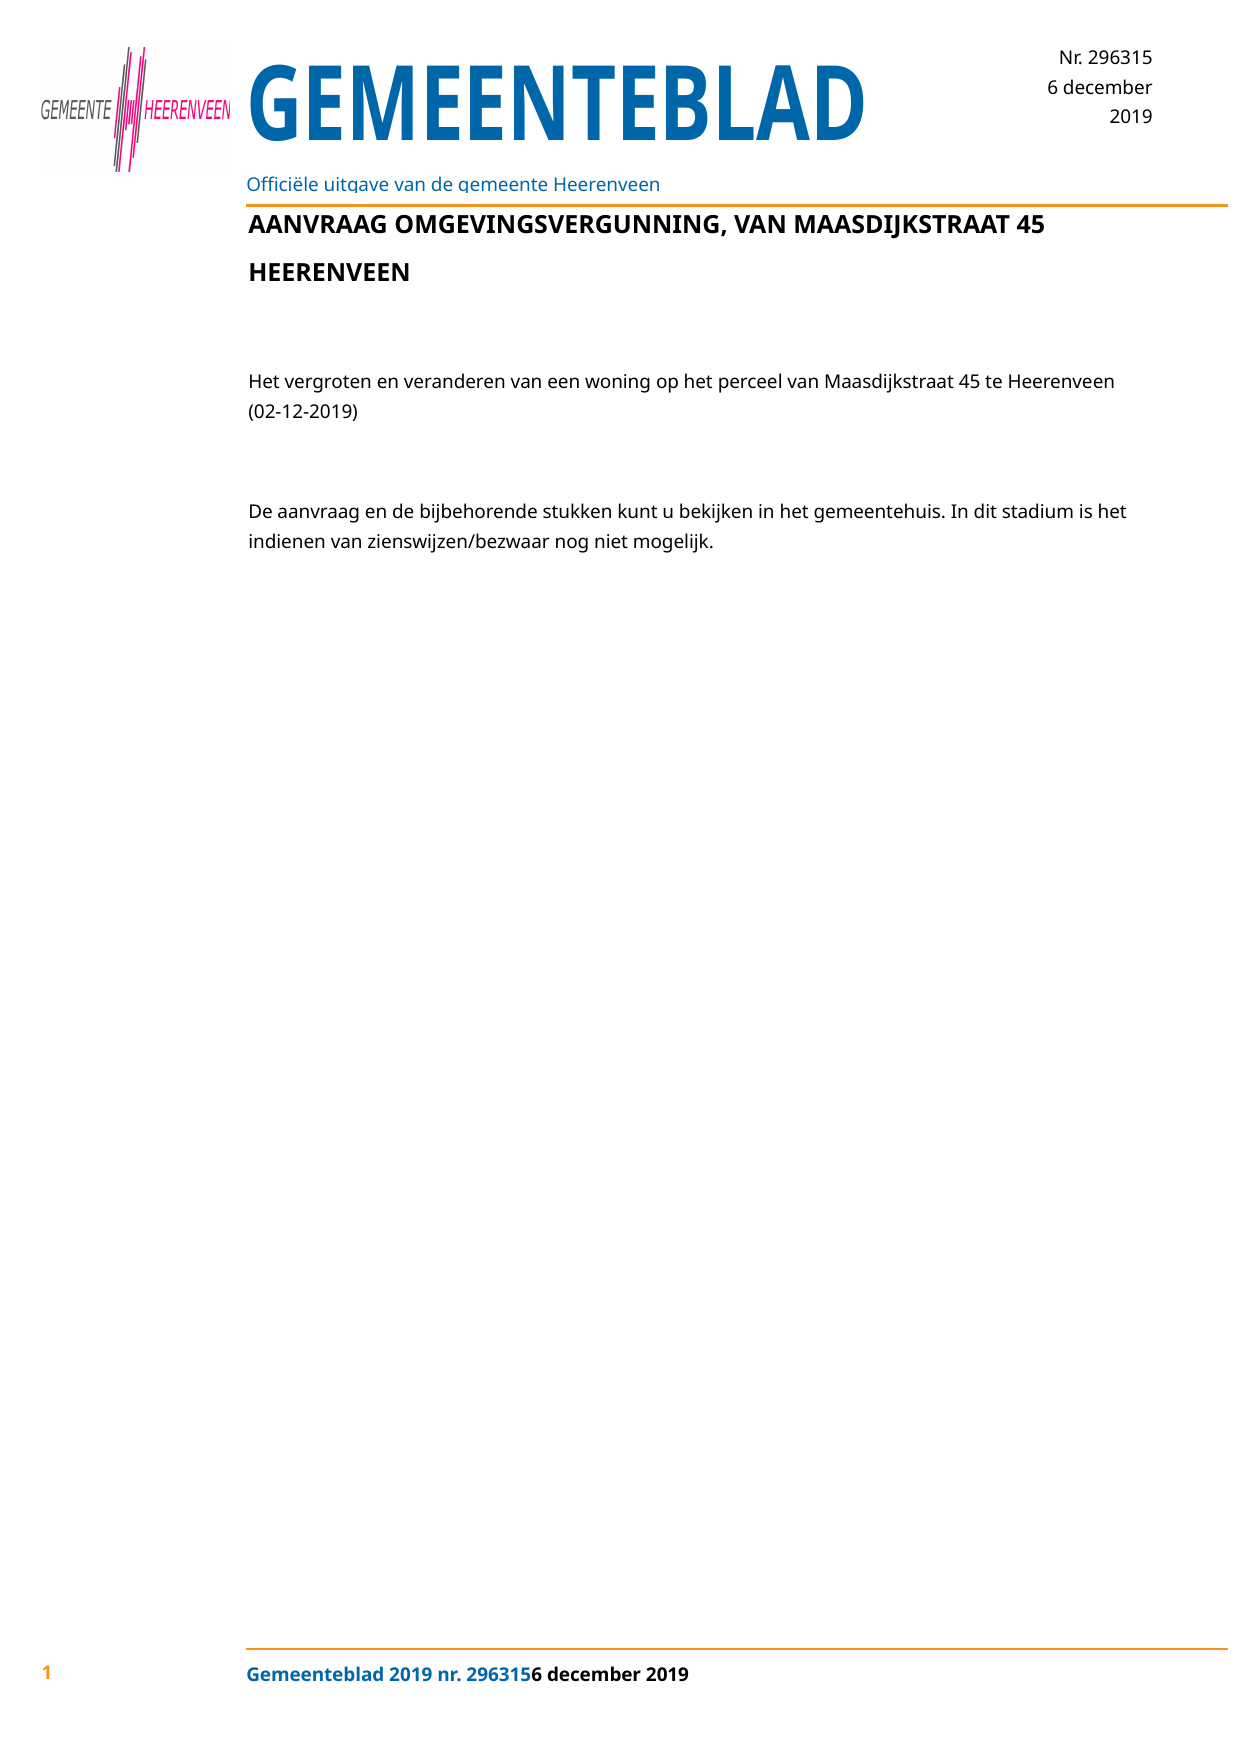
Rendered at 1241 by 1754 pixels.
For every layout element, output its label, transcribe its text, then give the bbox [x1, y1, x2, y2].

text De aanvraag en de bijbehorende stukken kunt u bekijken in het gemeentehuis. In dit stadium is het indienen van zienswijzen/bezwaar nog niet mogelijk. [248, 499, 1152, 554]
text AANVRAAG OMGEVINGSVERGUNNING, VAN MAASDIJKSTRAAT 45 HEERENVEEN [248, 207, 1152, 288]
picture [41, 47, 231, 172]
text Het vergroten en veranderen van een woning op het perceel van Maasdijkstraat 45 te Heerenveen (02-12-2019) [248, 368, 1152, 424]
